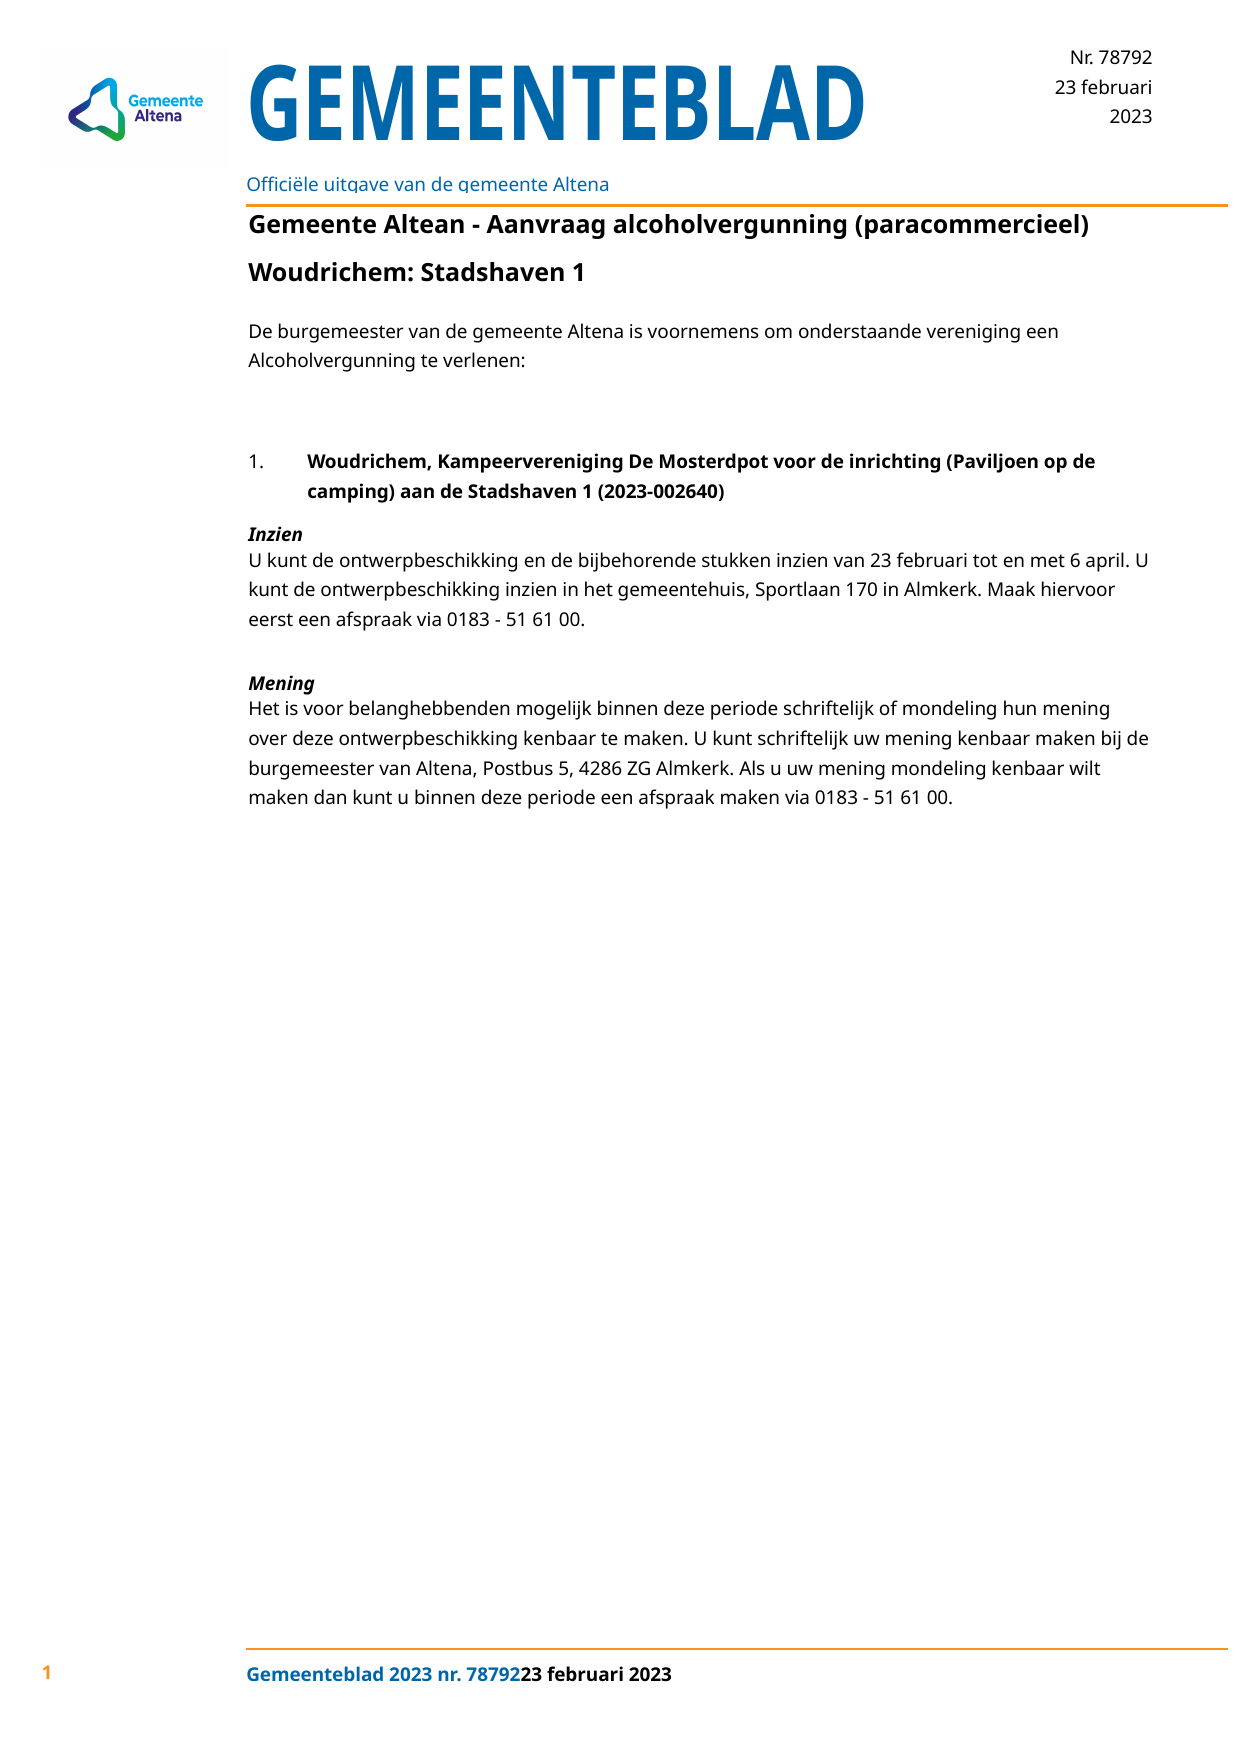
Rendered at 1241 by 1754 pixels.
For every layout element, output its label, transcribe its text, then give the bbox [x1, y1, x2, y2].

list Woudrichem, Kampeervereniging De Mosterdpot voor de inrichting (Paviljoen op de camping) aan de Stadshaven 1 (2023-002640) [248, 448, 1152, 504]
text Inzien [248, 521, 1152, 547]
text Mening [248, 670, 1152, 696]
text De burgemeester van de gemeente Altena is voornemens om onderstaande vereniging een Alcoholvergunning te verlenen: [248, 318, 1152, 373]
text U kunt de ontwerpbeschikking en de bijbehorende stukken inzien van 23 februari tot en met 6 april. U kunt de ontwerpbeschikking inzien in het gemeentehuis, Sportlaan 170 in Almkerk. Maak hiervoor eerst een afspraak via 0183 - 51 61 00. [248, 547, 1152, 632]
text Gemeente Altean - Aanvraag alcoholvergunning (paracommercieel) Woudrichem: Stadshaven 1 [248, 207, 1152, 288]
text Het is voor belanghebbenden mogelijk binnen deze periode schriftelijk of mondeling hun mening over deze ontwerpbeschikking kenbaar te maken. U kunt schriftelijk uw mening kenbaar maken bij de burgemeester van Altena, Postbus 5, 4286 ZG Almkerk. Als u uw mening mondeling kenbaar wilt maken dan kunt u binnen deze periode een afspraak maken via 0183 - 51 61 00. [248, 696, 1152, 810]
picture [41, 47, 231, 172]
